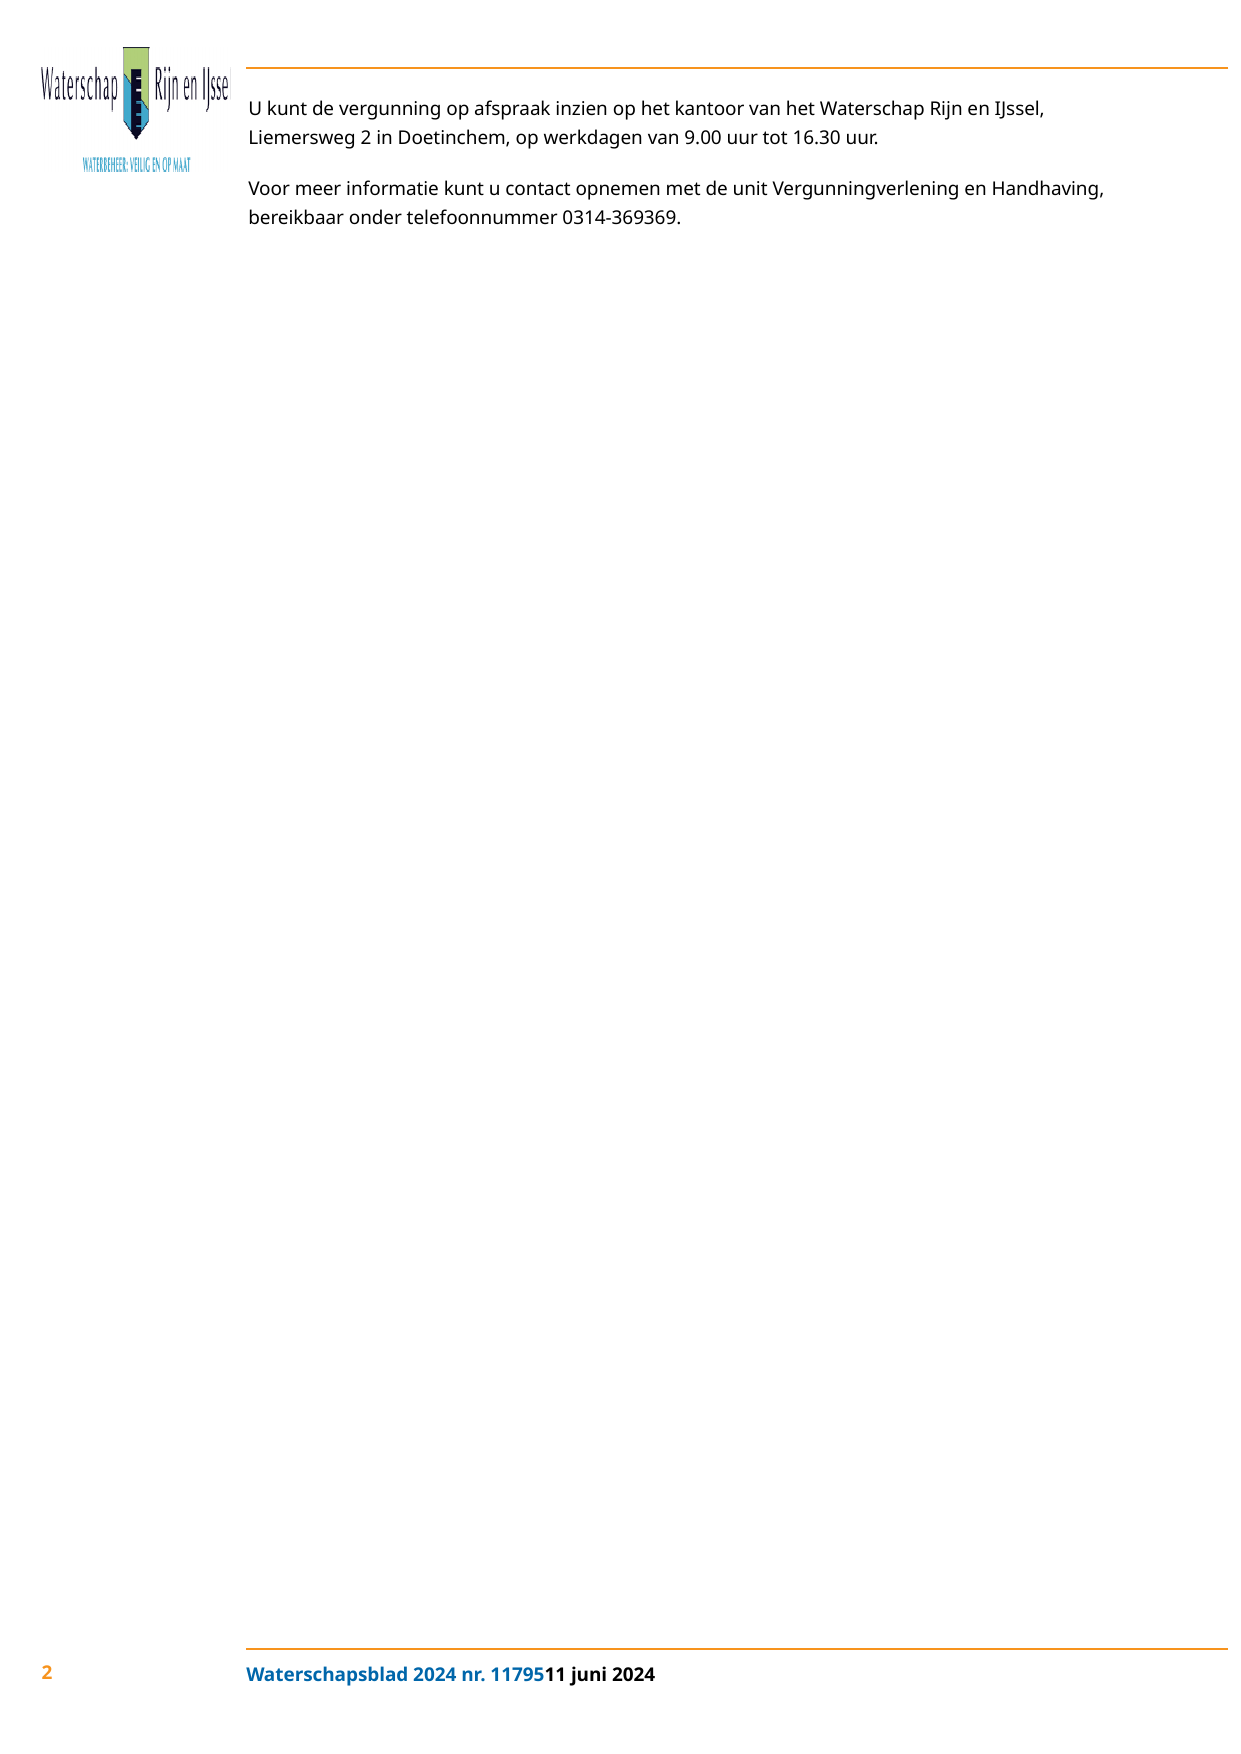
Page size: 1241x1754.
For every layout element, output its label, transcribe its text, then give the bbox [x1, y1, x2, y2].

picture [41, 47, 231, 172]
text U kunt de vergunning op afspraak inzien op het kantoor van het Waterschap Rijn en IJssel, Liemersweg 2 in Doetinchem, op werkdagen van 9.00 uur tot 16.30 uur. [248, 95, 1152, 150]
text Voor meer informatie kunt u contact opnemen met de unit Vergunningverlening en Handhaving, bereikbaar onder telefoonnummer 0314-369369. [248, 175, 1152, 230]
